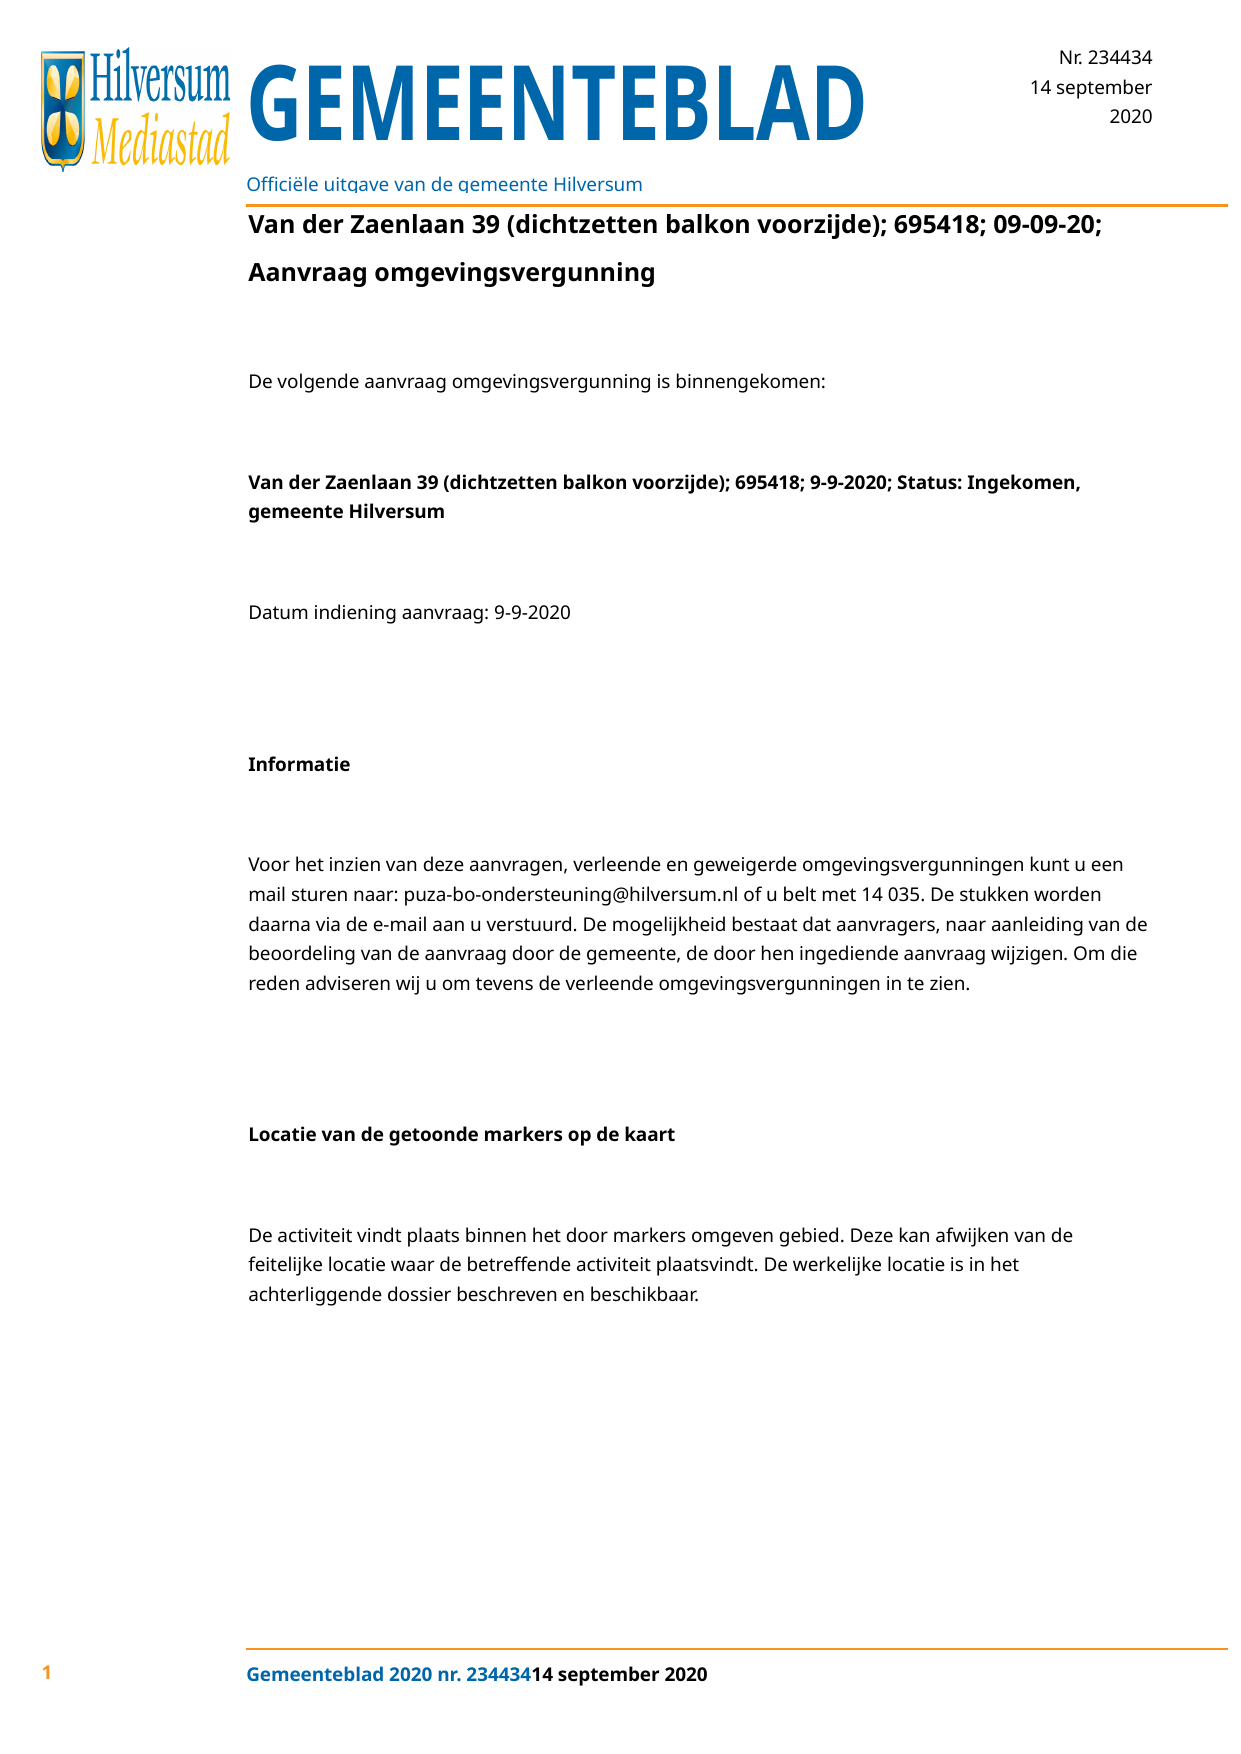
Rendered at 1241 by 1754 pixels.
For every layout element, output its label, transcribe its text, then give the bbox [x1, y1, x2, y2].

text Datum indiening aanvraag: 9-9-2020 [248, 599, 1152, 625]
text De activiteit vindt plaats binnen het door markers omgeven gebied. Deze kan afwijken van de feitelijke locatie waar de betreffende activiteit plaatsvindt. De werkelijke locatie is in het achterliggende dossier beschreven en beschikbaar. [248, 1222, 1152, 1307]
text De volgende aanvraag omgevingsvergunning is binnengekomen: [248, 368, 1152, 394]
text Informatie [248, 751, 1152, 777]
text Van der Zaenlaan 39 (dichtzetten balkon voorzijde); 695418; 09-09-20; Aanvraag omgevingsvergunning [248, 207, 1152, 288]
text Voor het inzien van deze aanvragen, verleende en geweigerde omgevingsvergunningen kunt u een mail sturen naar: puza-bo-ondersteuning@hilversum.nl of u belt met 14 035. De stukken worden daarna via de e-mail aan u verstuurd. De mogelijkheid bestaat dat aanvragers, naar aanleiding van de beoordeling van de aanvraag door de gemeente, de door hen ingediende aanvraag wijzigen. Om die reden adviseren wij u om tevens de verleende omgevingsvergunningen in te zien. [248, 852, 1152, 996]
picture [41, 47, 231, 172]
text Van der Zaenlaan 39 (dichtzetten balkon voorzijde); 695418; 9-9-2020; Status: Ingekomen, gemeente Hilversum [248, 469, 1152, 524]
text Locatie van de getoonde markers op de kaart [248, 1121, 1152, 1147]
